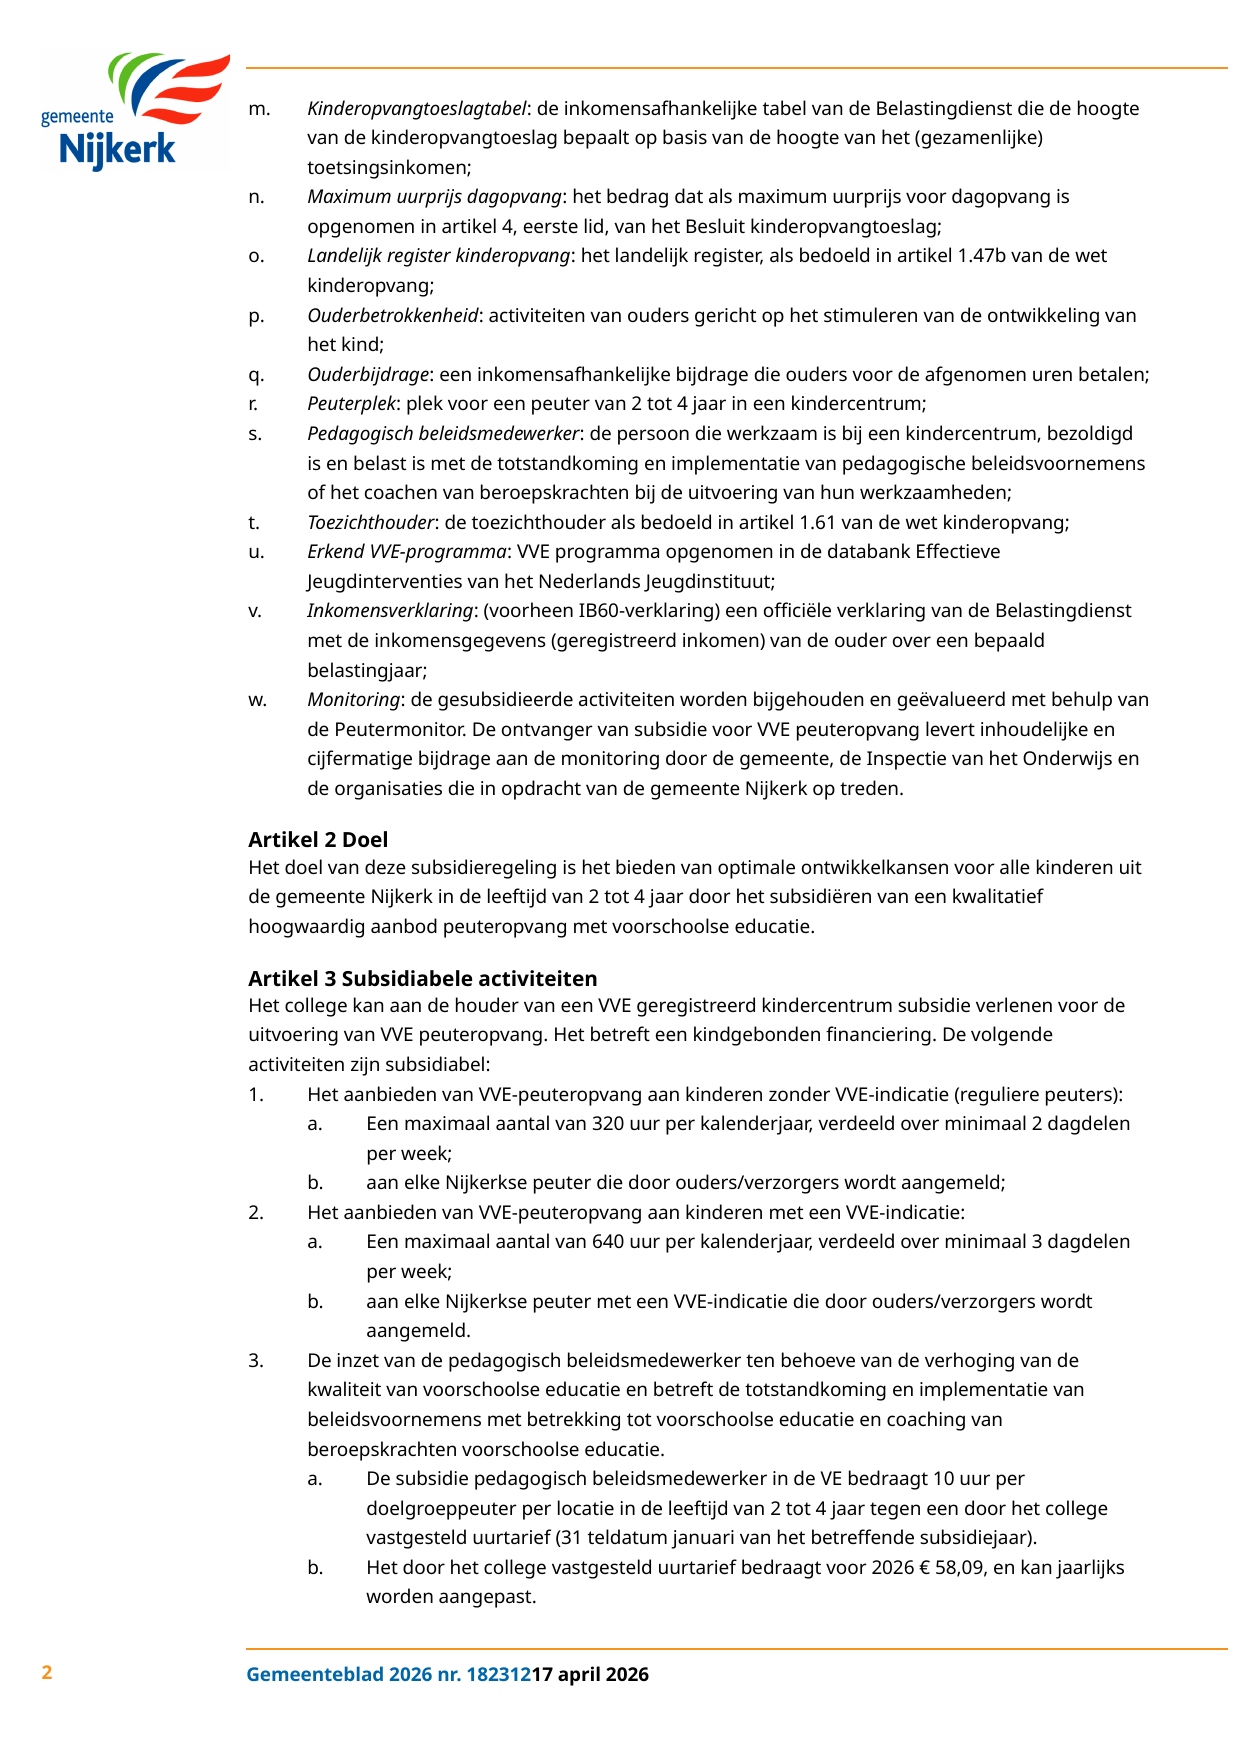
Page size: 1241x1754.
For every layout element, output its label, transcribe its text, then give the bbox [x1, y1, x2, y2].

text Artikel 3 Subsidiabele activiteiten [248, 964, 1152, 992]
text Artikel 2 Doel [248, 826, 1152, 854]
list Monitoring: de gesubsidieerde activiteiten worden bijgehouden en geëvalueerd met behulp van de Peutermonitor. De ontvanger van subsidie voor VVE peuteropvang levert inhoudelijke en cijfermatige bijdrage aan de monitoring door de gemeente, de Inspectie van het Onderwijs en de organisaties die in opdracht van de gemeente Nijkerk op treden. [248, 686, 1152, 801]
list Ouderbetrokkenheid: activiteiten van ouders gericht op het stimuleren van de ontwikkeling van het kind; [248, 302, 1152, 357]
list Toezichthouder: de toezichthouder als bedoeld in artikel 1.61 van de wet kinderopvang; [248, 509, 1152, 535]
list Het aanbieden van VVE-peuteropvang aan kinderen met een VVE-indicatie: [248, 1199, 1152, 1225]
list De inzet van de pedagogisch beleidsmedewerker ten behoeve van de verhoging van de kwaliteit van voorschoolse educatie en betreft de totstandkoming en implementatie van beleidsvoornemens met betrekking tot voorschoolse educatie en coaching van beroepskrachten voorschoolse educatie. [248, 1347, 1152, 1462]
list Erkend VVE-programma: VVE programma opgenomen in de databank Effectieve Jeugdinterventies van het Nederlands Jeugdinstituut; [248, 538, 1152, 594]
list Peuterplek: plek voor een peuter van 2 tot 4 jaar in een kindercentrum; [248, 391, 1152, 416]
list Het door het college vastgesteld uurtarief bedraagt voor 2026 € 58,09, en kan jaarlijks worden aangepast. [307, 1554, 1152, 1609]
text Het college kan aan de houder van een VVE geregistreerd kindercentrum subsidie verlenen voor de uitvoering van VVE peuteropvang. Het betreft een kindgebonden financiering. De volgende activiteiten zijn subsidiabel: [248, 992, 1152, 1077]
picture [41, 47, 231, 172]
list Ouderbijdrage: een inkomensafhankelijke bijdrage die ouders voor de afgenomen uren betalen; [248, 361, 1152, 387]
list Pedagogisch beleidsmedewerker: de persoon die werkzaam is bij een kindercentrum, bezoldigd is en belast is met de totstandkoming en implementatie van pedagogische beleidsvoornemens of het coachen van beroepskrachten bij de uitvoering van hun werkzaamheden; [248, 420, 1152, 505]
text Het doel van deze subsidieregeling is het bieden van optimale ontwikkelkansen voor alle kinderen uit de gemeente Nijkerk in de leeftijd van 2 tot 4 jaar door het subsidiëren van een kwalitatief hoogwaardig aanbod peuteropvang met voorschoolse educatie. [248, 854, 1152, 939]
list Maximum uurprijs dagopvang: het bedrag dat als maximum uurprijs voor dagopvang is opgenomen in artikel 4, eerste lid, van het Besluit kinderopvangtoeslag; [248, 183, 1152, 239]
list Een maximaal aantal van 320 uur per kalenderjaar, verdeeld over minimaal 2 dagdelen per week; [307, 1110, 1152, 1166]
list Landelijk register kinderopvang: het landelijk register, als bedoeld in artikel 1.47b van de wet kinderopvang; [248, 243, 1152, 298]
list aan elke Nijkerkse peuter die door ouders/verzorgers wordt aangemeld; [307, 1169, 1152, 1195]
list De subsidie pedagogisch beleidsmedewerker in de VE bedraagt 10 uur per doelgroeppeuter per locatie in de leeftijd van 2 tot 4 jaar tegen een door het college vastgesteld uurtarief (31 teldatum januari van het betreffende subsidiejaar). [307, 1465, 1152, 1550]
list Het aanbieden van VVE-peuteropvang aan kinderen zonder VVE-indicatie (reguliere peuters): [248, 1081, 1152, 1107]
list Kinderopvangtoeslagtabel: de inkomensafhankelijke tabel van de Belastingdienst die de hoogte van de kinderopvangtoeslag bepaalt op basis van de hoogte van het (gezamenlijke) toetsingsinkomen; [248, 95, 1152, 180]
list aan elke Nijkerkse peuter met een VVE-indicatie die door ouders/verzorgers wordt aangemeld. [307, 1288, 1152, 1343]
list Een maximaal aantal van 640 uur per kalenderjaar, verdeeld over minimaal 3 dagdelen per week; [307, 1229, 1152, 1284]
list Inkomensverklaring: (voorheen IB60-verklaring) een officiële verklaring van de Belastingdienst met de inkomensgegevens (geregistreerd inkomen) van de ouder over een bepaald belastingjaar; [248, 598, 1152, 683]
